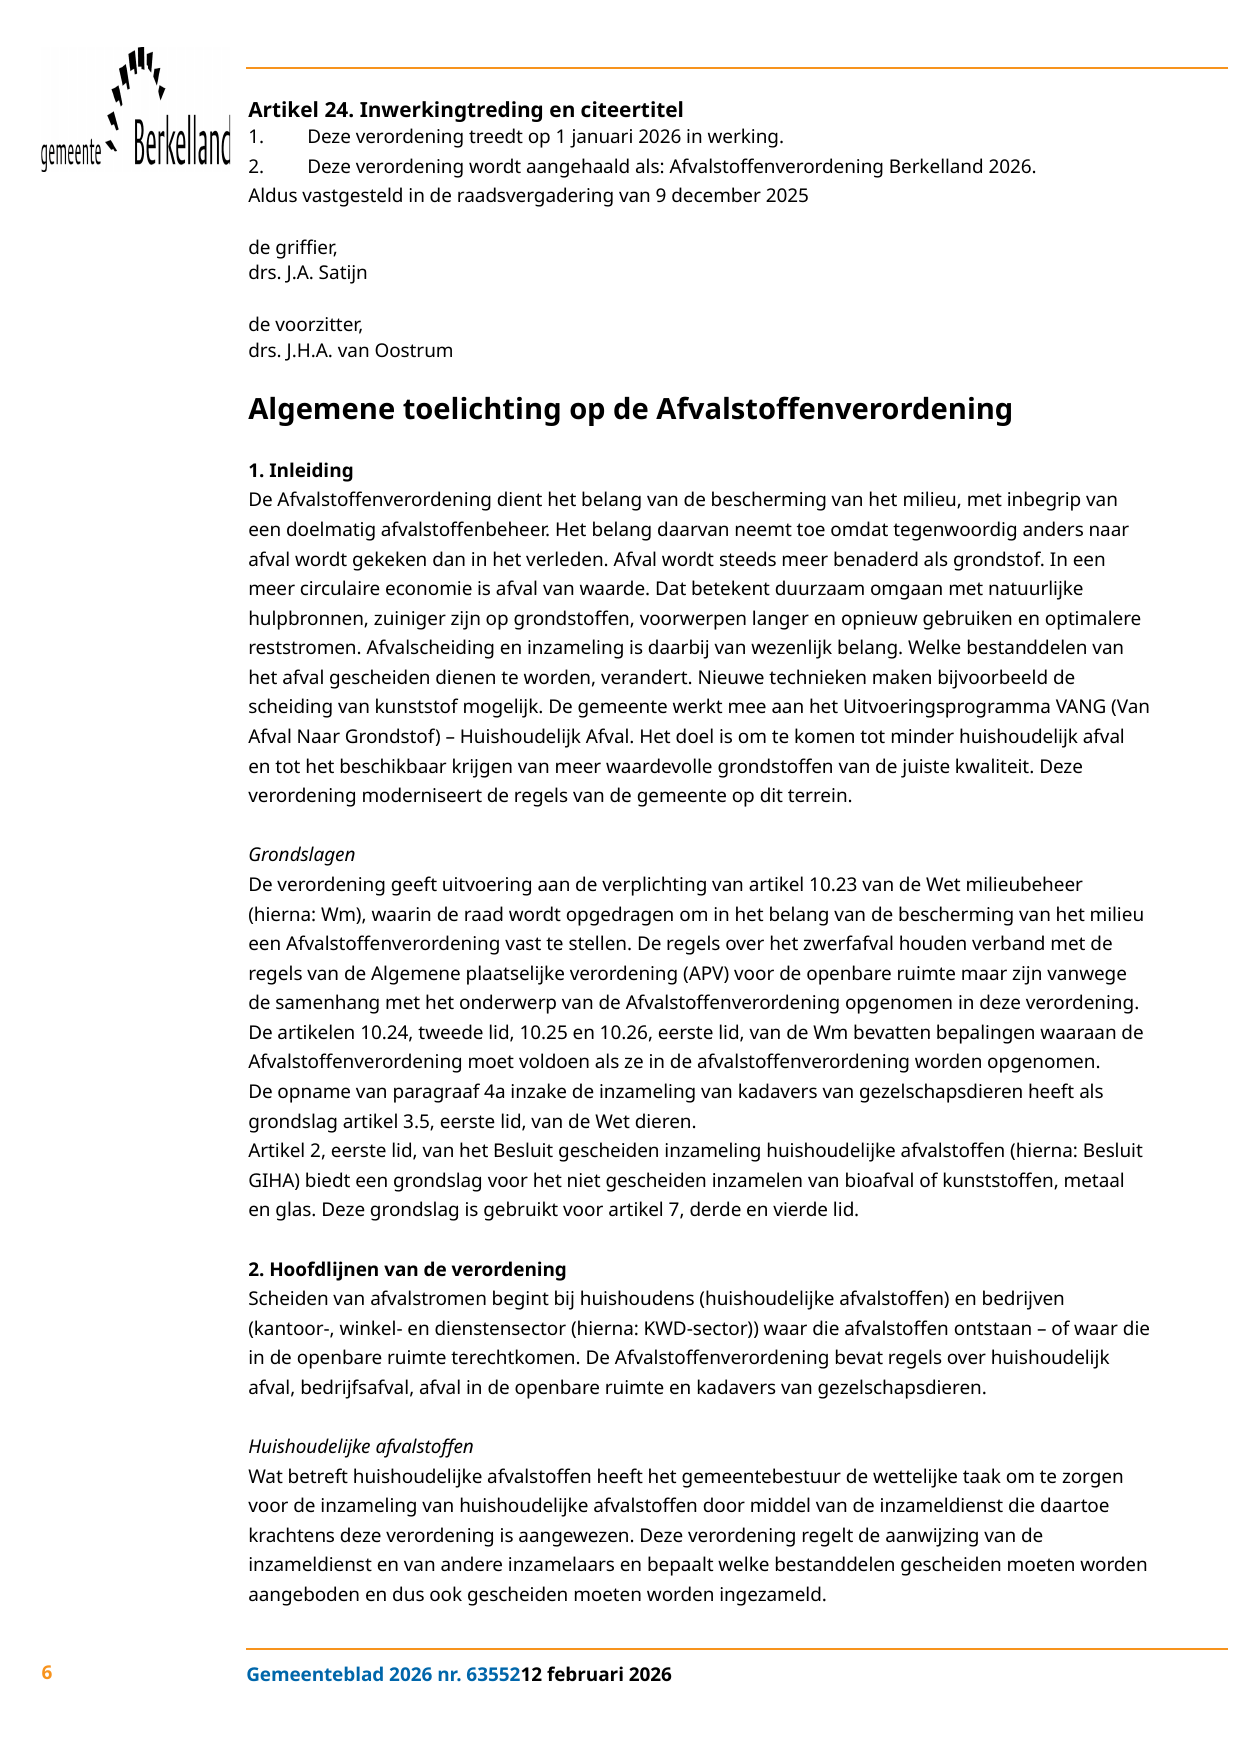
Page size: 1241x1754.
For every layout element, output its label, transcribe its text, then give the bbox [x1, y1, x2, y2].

text Wat betreft huishoudelijke afvalstoffen heeft het gemeentebestuur de wettelijke taak om te zorgen voor de inzameling van huishoudelijke afvalstoffen door middel van de inzameldienst die daartoe krachtens deze verordening is aangewezen. Deze verordening regelt de aanwijzing van de inzameldienst en van andere inzamelaars en bepaalt welke bestanddelen gescheiden moeten worden aangeboden en dus ook gescheiden moeten worden ingezameld. [248, 1463, 1152, 1607]
text De opname van paragraaf 4a inzake de inzameling van kadavers van gezelschapsdieren heeft als grondslag artikel 3.5, eerste lid, van de Wet dieren. [248, 1078, 1152, 1134]
text Algemene toelichting op de Afvalstoffenverordening [248, 388, 1152, 428]
text drs. J.A. Satijn [248, 259, 1152, 285]
text Artikel 24. Inwerkingtreding en citeertitel [248, 95, 1152, 123]
text Scheiden van afvalstromen begint bij huishoudens (huishoudelijke afvalstoffen) en bedrijven (kantoor-, winkel- en dienstensector (hierna: KWD-sector)) waar die afvalstoffen ontstaan – of waar die in de openbare ruimte terechtkomen. De Afvalstoffenverordening bevat regels over huishoudelijk afval, bedrijfsafval, afval in de openbare ruimte en kadavers van gezelschapsdieren. [248, 1285, 1152, 1400]
text de voorzitter, [248, 311, 1152, 337]
list Deze verordening wordt aangehaald als: Afvalstoffenverordening Berkelland 2026. [248, 153, 1152, 178]
text Artikel 2, eerste lid, van het Besluit gescheiden inzameling huishoudelijke afvalstoffen (hierna: Besluit GIHA) biedt een grondslag voor het niet gescheiden inzamelen van bioafval of kunststoffen, metaal en glas. Deze grondslag is gebruikt voor artikel 7, derde en vierde lid. [248, 1137, 1152, 1222]
text drs. J.H.A. van Oostrum [248, 337, 1152, 362]
text de griffier, [248, 234, 1152, 259]
text Aldus vastgesteld in de raadsvergadering van 9 december 2025 [248, 182, 1152, 208]
text Huishoudelijke afvalstoffen [248, 1433, 1152, 1459]
text De verordening geeft uitvoering aan de verplichting van artikel 10.23 van de Wet milieubeheer (hierna: Wm), waarin de raad wordt opgedragen om in het belang van de bescherming van het milieu een Afvalstoffenverordening vast te stellen. De regels over het zwerfafval houden verband met de regels van de Algemene plaatselijke verordening (APV) voor de openbare ruimte maar zijn vanwege de samenhang met het onderwerp van de Afvalstoffenverordening opgenomen in deze verordening. De artikelen 10.24, tweede lid, 10.25 en 10.26, eerste lid, van de Wm bevatten bepalingen waaraan de Afvalstoffenverordening moet voldoen als ze in de afvalstoffenverordening worden opgenomen. [248, 871, 1152, 1074]
text 2. Hoofdlijnen van de verordening [248, 1256, 1152, 1282]
picture [41, 47, 231, 172]
list Deze verordening treedt op 1 januari 2026 in werking. [248, 123, 1152, 149]
text Grondslagen [248, 842, 1152, 867]
text De Afvalstoffenverordening dient het belang van de bescherming van het milieu, met inbegrip van een doelmatig afvalstoffenbeheer. Het belang daarvan neemt toe omdat tegenwoordig anders naar afval wordt gekeken dan in het verleden. Afval wordt steeds meer benaderd als grondstof. In een meer circulaire economie is afval van waarde. Dat betekent duurzaam omgaan met natuurlijke hulpbronnen, zuiniger zijn op grondstoffen, voorwerpen langer en opnieuw gebruiken en optimalere reststromen. Afvalscheiding en inzameling is daarbij van wezenlijk belang. Welke bestanddelen van het afval gescheiden dienen te worden, verandert. Nieuwe technieken maken bijvoorbeeld de scheiding van kunststof mogelijk. De gemeente werkt mee aan het Uitvoeringsprogramma VANG (Van Afval Naar Grondstof) – Huishoudelijk Afval. Het doel is om te komen tot minder huishoudelijk afval en tot het beschikbaar krijgen van meer waardevolle grondstoffen van de juiste kwaliteit. Deze verordening moderniseert de regels van de gemeente op dit terrein. [248, 487, 1152, 808]
text 1. Inleiding [248, 457, 1152, 483]
